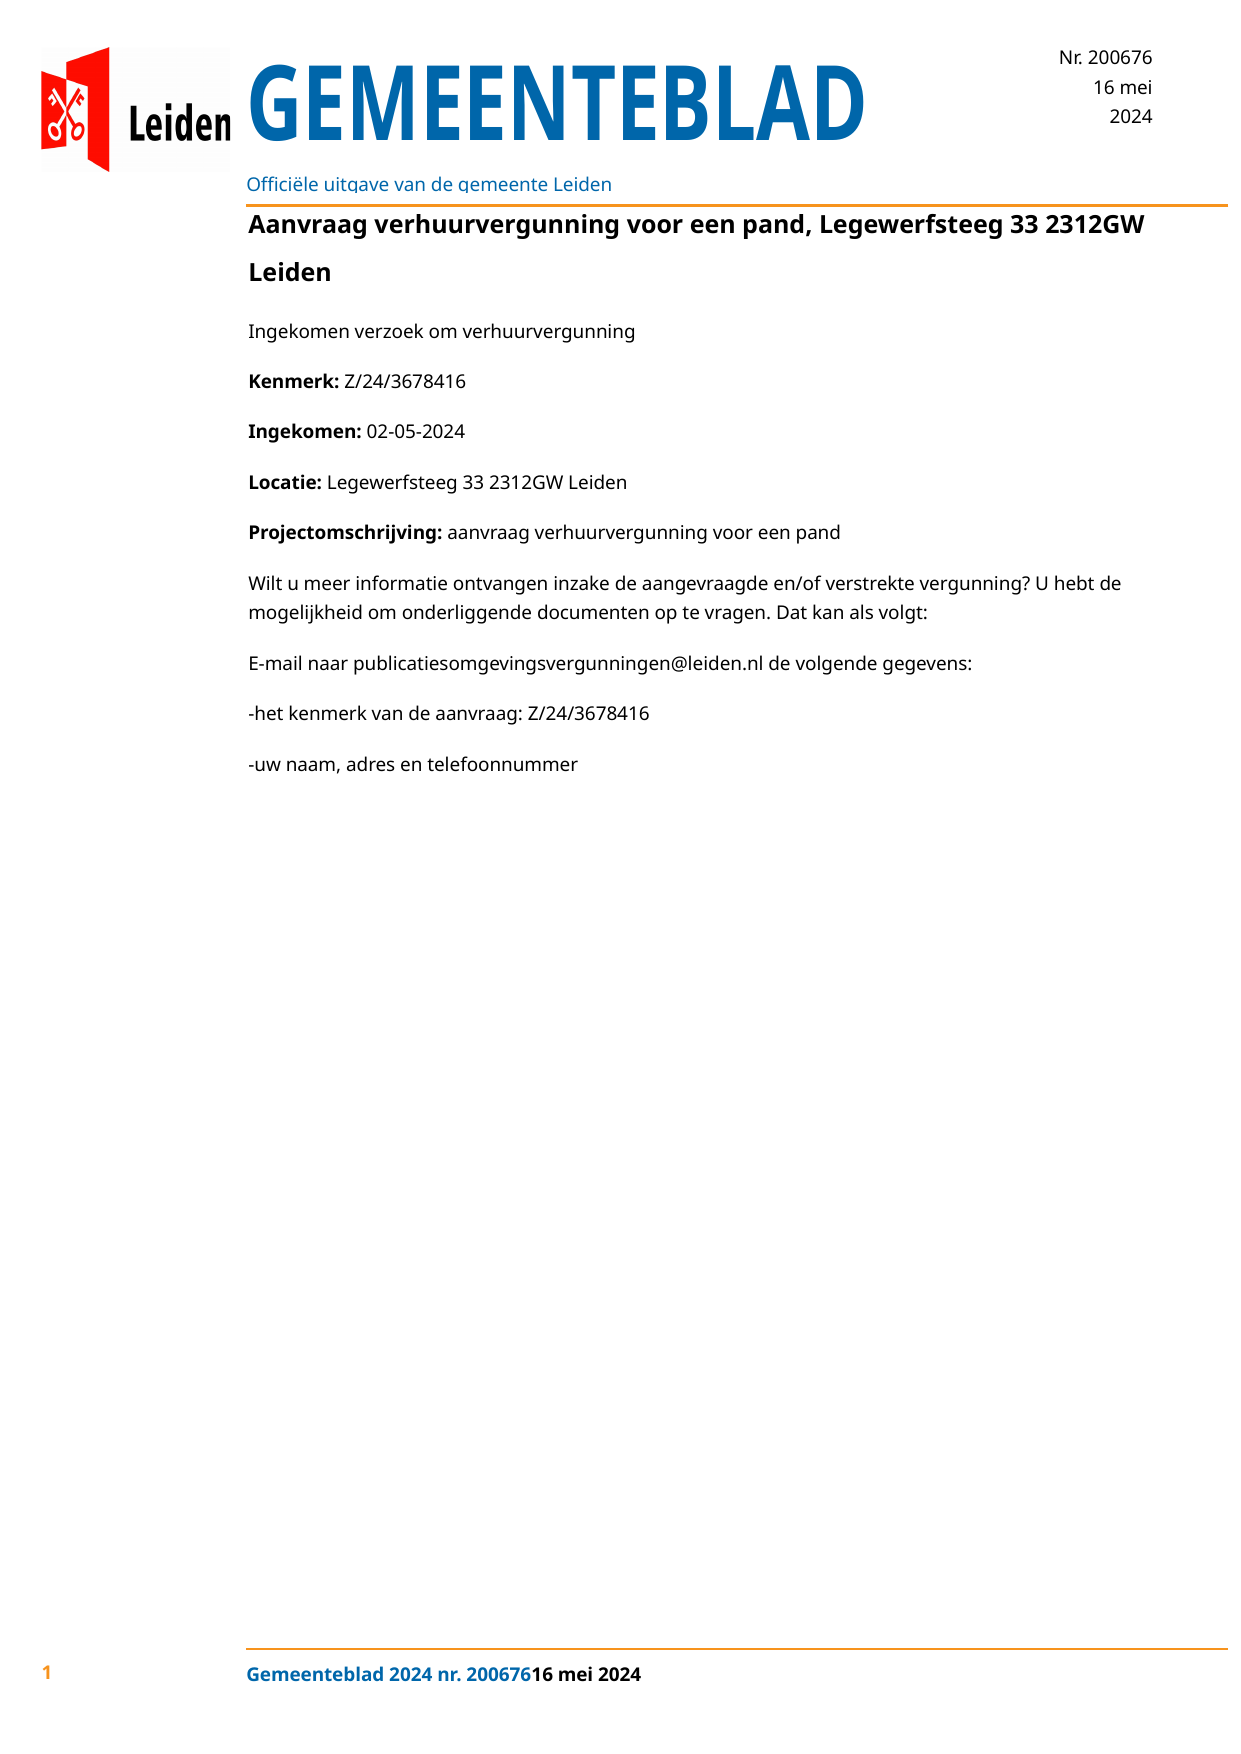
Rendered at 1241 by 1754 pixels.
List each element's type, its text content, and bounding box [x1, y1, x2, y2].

text Locatie: Legewerfsteeg 33 2312GW Leiden [248, 469, 1152, 495]
text E-mail naar publicatiesomgevingsvergunningen@leiden.nl de volgende gegevens: [248, 650, 1152, 676]
picture [41, 47, 231, 172]
text Wilt u meer informatie ontvangen inzake de aangevraagde en/of verstrekte vergunning? U hebt de mogelijkheid om onderliggende documenten op te vragen. Dat kan als volgt: [248, 570, 1152, 625]
text Ingekomen: 02-05-2024 [248, 419, 1152, 444]
text -het kenmerk van de aanvraag: Z/24/3678416 [248, 700, 1152, 726]
text Kenmerk: Z/24/3678416 [248, 368, 1152, 394]
text Projectomschrijving: aanvraag verhuurvergunning voor een pand [248, 519, 1152, 545]
text -uw naam, adres en telefoonnummer [248, 751, 1152, 777]
text Ingekomen verzoek om verhuurvergunning [248, 318, 1152, 344]
text Aanvraag verhuurvergunning voor een pand, Legewerfsteeg 33 2312GW Leiden [248, 207, 1152, 288]
